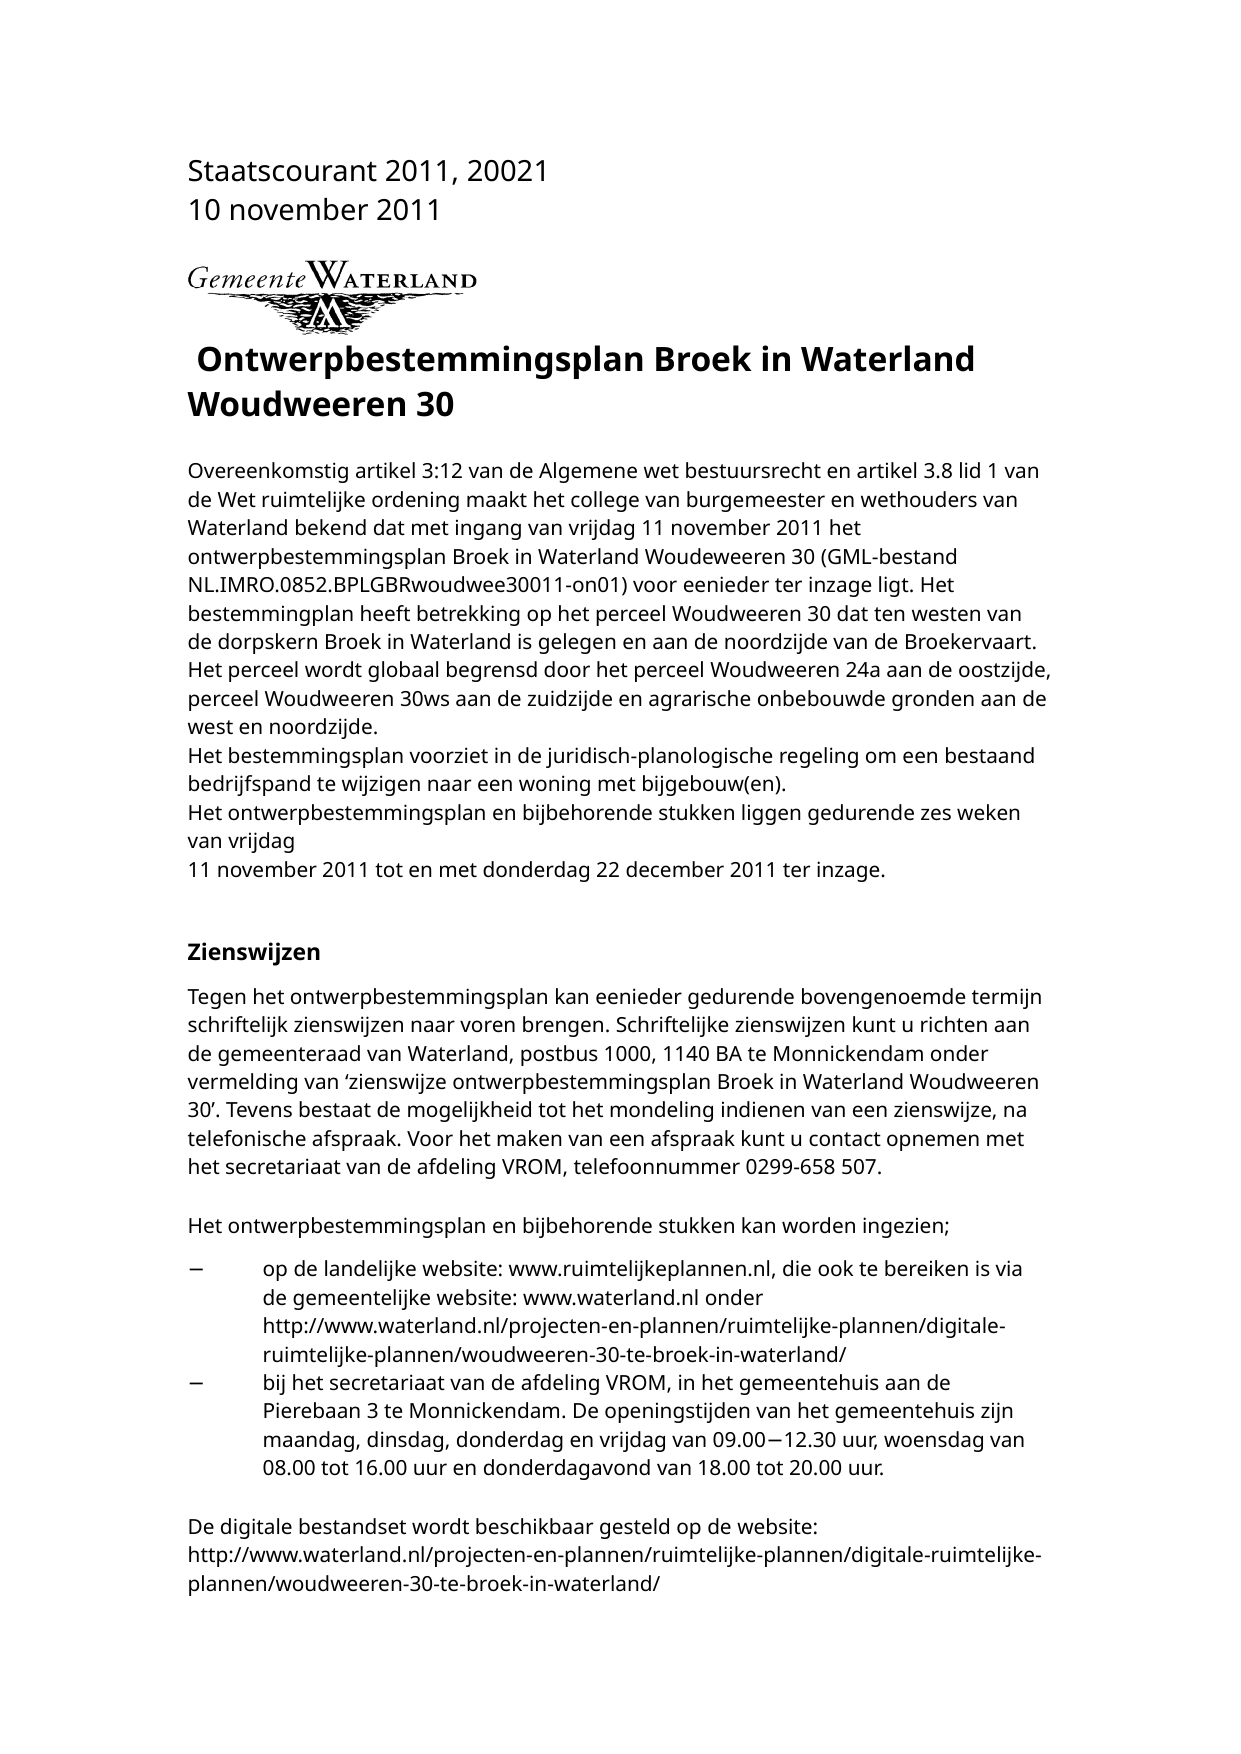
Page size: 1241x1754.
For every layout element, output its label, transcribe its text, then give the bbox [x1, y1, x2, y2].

text 10 november 2011 [187, 190, 1053, 229]
text Staatscourant 2011, 20021 [187, 150, 1053, 190]
text Het ontwerpbestemmingsplan en bijbehorende stukken liggen gedurende zes weken van vrijdag [187, 798, 1053, 855]
text De digitale bestandset wordt beschikbaar gesteld op de website: http://www.waterland.nl/projecten-en-plannen/ruimtelijke-plannen/digitale-ruimtelijke-plannen/woudweeren-30-te-broek-in-waterland/ [187, 1512, 1053, 1597]
subtitle Zienswijzen [187, 936, 1053, 967]
text Het bestemmingsplan voorziet in de juridisch-planologische regeling om een bestaand bedrijfspand te wijzigen naar een woning met bijgebouw(en). [187, 741, 1053, 798]
text Het ontwerpbestemmingsplan en bijbehorende stukken kan worden ingezien; [187, 1211, 1053, 1239]
text 11 november 2011 tot en met donderdag 22 december 2011 ter inzage. [187, 855, 1053, 883]
list bij het secretariaat van de afdeling VROM, in het gemeentehuis aan de Pierebaan 3 te Monnickendam. De openingstijden van het gemeentehuis zijn maandag, dinsdag, donderdag en vrijdag van 09.00−12.30 uur, woensdag van 08.00 tot 16.00 uur en donderdagavond van 18.00 tot 20.00 uur. [187, 1368, 1053, 1482]
text Tegen het ontwerpbestemmingsplan kan eenieder gedurende bovengenoemde termijn schriftelijk zienswijzen naar voren brengen. Schriftelijke zienswijzen kunt u richten aan de gemeenteraad van Waterland, postbus 1000, 1140 BA te Monnickendam onder vermelding van ‘zienswijze ontwerpbestemmingsplan Broek in Waterland Woudweeren 30’. Tevens bestaat de mogelijkheid tot het mondeling indienen van een zienswijze, na telefonische afspraak. Voor het maken van een afspraak kunt u contact opnemen met het secretariaat van de afdeling VROM, telefoonnummer 0299-658 507. [187, 982, 1053, 1181]
subtitle Ontwerpbestemmingsplan Broek in Waterland Woudweeren 30 [187, 271, 1053, 427]
text Overeenkomstig artikel 3:12 van de Algemene wet bestuursrecht en artikel 3.8 lid 1 van de Wet ruimtelijke ordening maakt het college van burgemeester en wethouders van Waterland bekend dat met ingang van vrijdag 11 november 2011 het ontwerpbestemmingsplan Broek in Waterland Woudeweeren 30 (GML-bestand NL.IMRO.0852.BPLGBRwoudwee30011-on01) voor eenieder ter inzage ligt. Het bestemmingplan heeft betrekking op het perceel Woudweeren 30 dat ten westen van de dorpskern Broek in Waterland is gelegen en aan de noordzijde van de Broekervaart. Het perceel wordt globaal begrensd door het perceel Woudweeren 24a aan de oostzijde, perceel Woudweeren 30ws aan de zuidzijde en agrarische onbebouwde gronden aan de west en noordzijde. [187, 457, 1053, 741]
picture [187, 258, 477, 336]
list op de landelijke website: www.ruimtelijkeplannen.nl, die ook te bereiken is via de gemeentelijke website: www.waterland.nl onder http://www.waterland.nl/projecten-en-plannen/ruimtelijke-plannen/digitale-ruimtelijke-plannen/woudweeren-30-te-broek-in-waterland/ [187, 1254, 1053, 1368]
